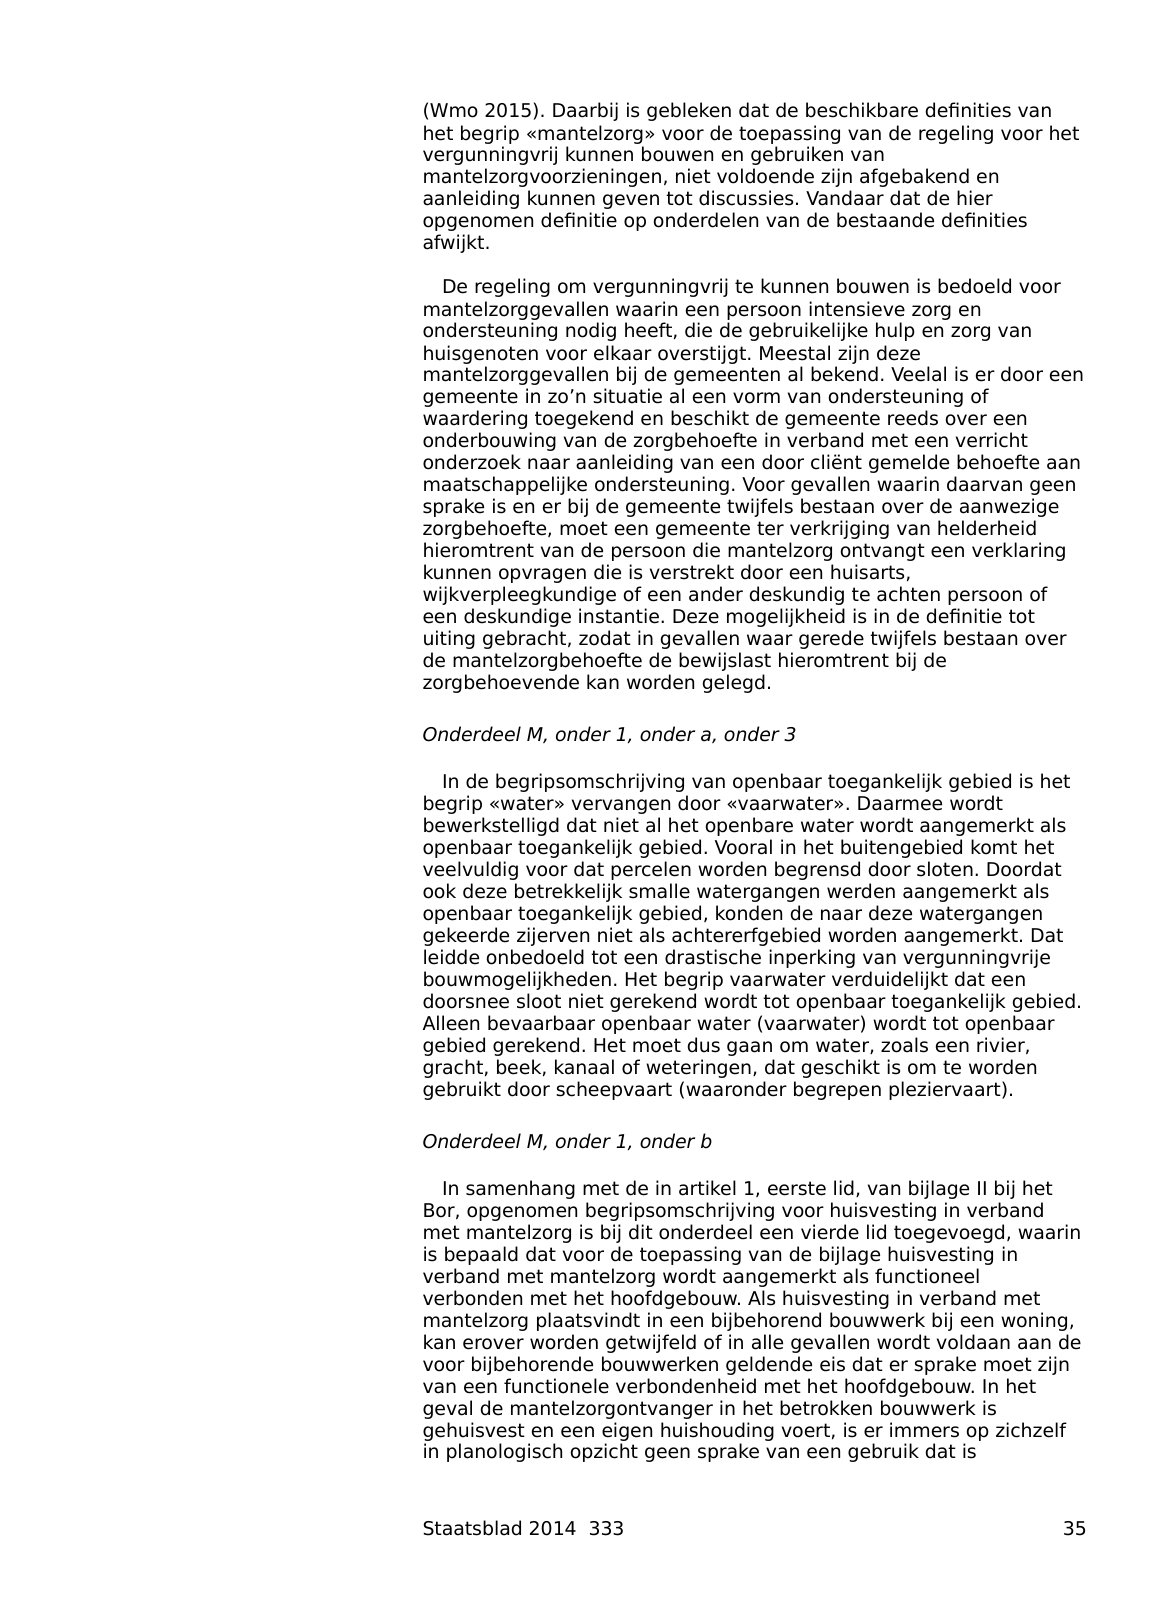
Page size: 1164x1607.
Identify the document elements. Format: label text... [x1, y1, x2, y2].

text In de begripsomschrijving van openbaar toegankelijk gebied is het begrip «water» vervangen door «vaarwater». Daarmee wordt bewerkstelligd dat niet al het openbare water wordt aangemerkt als openbaar toegankelijk gebied. Vooral in het buitengebied komt het veelvuldig voor dat percelen worden begrensd door sloten. Doordat ook deze betrekkelijk smalle watergangen werden aangemerkt als openbaar toegankelijk gebied, konden de naar deze watergangen gekeerde zijerven niet als achtererfgebied worden aangemerkt. Dat leidde onbedoeld tot een drastische inperking van vergunningvrije bouwmogelijkheden. Het begrip vaarwater verduidelijkt dat een doorsnee sloot niet gerekend wordt tot openbaar toegankelijk gebied. Alleen bevaarbaar openbaar water (vaarwater) wordt tot openbaar gebied gerekend. Het moet dus gaan om water, zoals een rivier, gracht, beek, kanaal of weteringen, dat geschikt is om te worden gebruikt door scheepvaart (waaronder begrepen pleziervaart). [422, 771, 1087, 1101]
subtitle Onderdeel M, onder 1, onder b [422, 1131, 1087, 1153]
text In samenhang met de in artikel 1, eerste lid, van bijlage II bij het Bor, opgenomen begripsomschrijving voor huisvesting in verband met mantelzorg is bij dit onderdeel een vierde lid toegevoegd, waarin is bepaald dat voor de toepassing van de bijlage huisvesting in verband met mantelzorg wordt aangemerkt als functioneel verbonden met het hoofdgebouw. Als huisvesting in verband met mantelzorg plaatsvindt in een bijbehorend bouwwerk bij een woning, kan erover worden getwijfeld of in alle gevallen wordt voldaan aan de voor bijbehorende bouwwerken geldende eis dat er sprake moet zijn van een functionele verbondenheid met het hoofdgebouw. In het geval de mantelzorgontvanger in het betrokken bouwwerk is gehuisvest en een eigen huishouding voert, is er immers op zichzelf in planologisch opzicht geen sprake van een gebruik dat is [422, 1178, 1087, 1463]
text (Wmo 2015). Daarbij is gebleken dat de beschikbare definities van het begrip «mantelzorg» voor de toepassing van de regeling voor het vergunningvrij kunnen bouwen en gebruiken van mantelzorgvoorzieningen, niet voldoende zijn afgebakend en aanleiding kunnen geven tot discussies. Vandaar dat de hier opgenomen definitie op onderdelen van de bestaande definities afwijkt. [422, 100, 1087, 254]
text De regeling om vergunningvrij te kunnen bouwen is bedoeld voor mantelzorggevallen waarin een persoon intensieve zorg en ondersteuning nodig heeft, die de gebruikelijke hulp en zorg van huisgenoten voor elkaar overstijgt. Meestal zijn deze mantelzorggevallen bij de gemeenten al bekend. Veelal is er door een gemeente in zo’n situatie al een vorm van ondersteuning of waardering toegekend en beschikt de gemeente reeds over een onderbouwing van de zorgbehoefte in verband met een verricht onderzoek naar aanleiding van een door cliënt gemelde behoefte aan maatschappelijke ondersteuning. Voor gevallen waarin daarvan geen sprake is en er bij de gemeente twijfels bestaan over de aanwezige zorgbehoefte, moet een gemeente ter verkrijging van helderheid hieromtrent van de persoon die mantelzorg ontvangt een verklaring kunnen opvragen die is verstrekt door een huisarts, wijkverpleegkundige of een ander deskundig te achten persoon of een deskundige instantie. Deze mogelijkheid is in de definitie tot uiting gebracht, zodat in gevallen waar gerede twijfels bestaan over de mantelzorgbehoefte de bewijslast hieromtrent bij de zorgbehoevende kan worden gelegd. [422, 276, 1087, 694]
subtitle Onderdeel M, onder 1, onder a, onder 3 [422, 724, 1087, 746]
